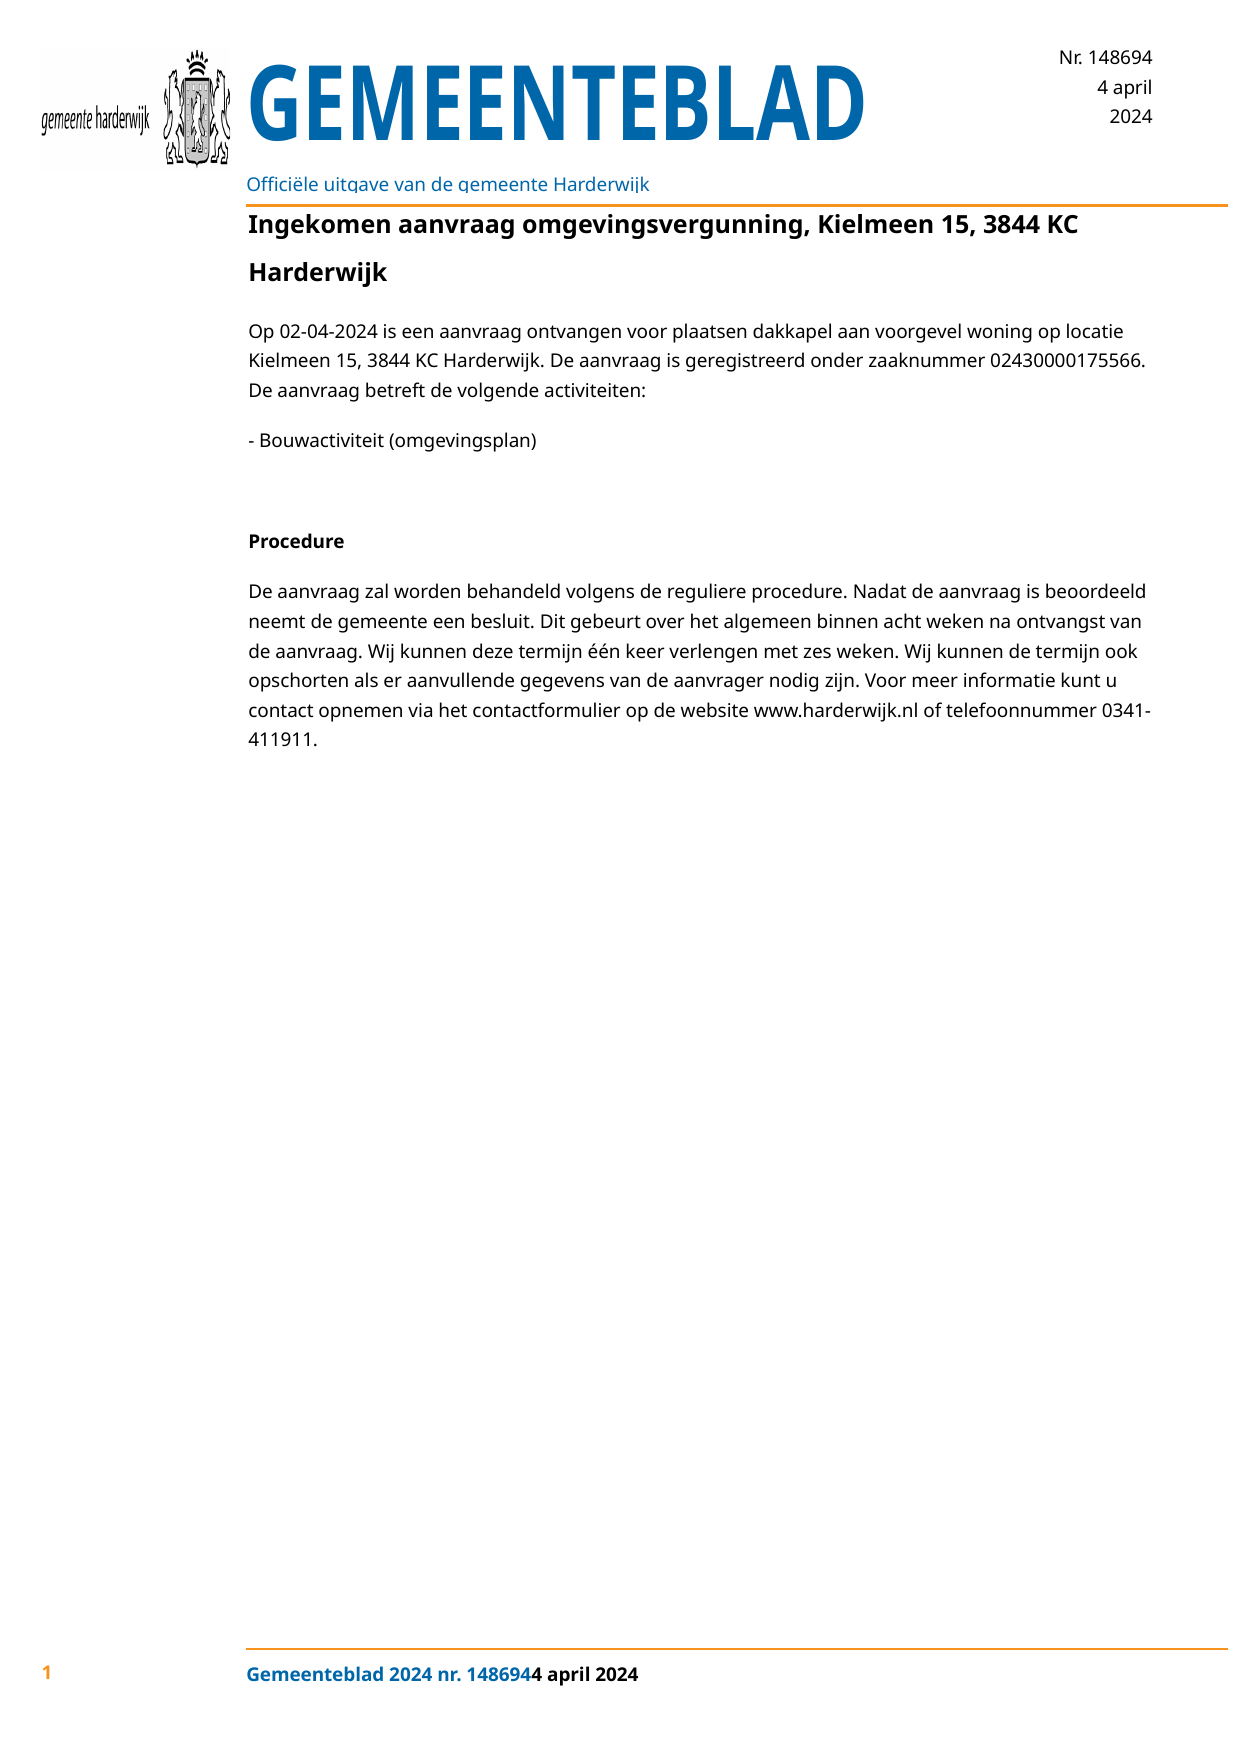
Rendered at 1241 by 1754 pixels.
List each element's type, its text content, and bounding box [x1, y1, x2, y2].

text Op 02-04-2024 is een aanvraag ontvangen voor plaatsen dakkapel aan voorgevel woning op locatie Kielmeen 15, 3844 KC Harderwijk. De aanvraag is geregistreerd onder zaaknummer 02430000175566. De aanvraag betreft de volgende activiteiten: [248, 318, 1152, 403]
text Ingekomen aanvraag omgevingsvergunning, Kielmeen 15, 3844 KC Harderwijk [248, 207, 1152, 288]
text De aanvraag zal worden behandeld volgens de reguliere procedure. Nadat de aanvraag is beoordeeld neemt de gemeente een besluit. Dit gebeurt over het algemeen binnen acht weken na ontvangst van de aanvraag. Wij kunnen deze termijn één keer verlengen met zes weken. Wij kunnen de termijn ook opschorten als er aanvullende gegevens van de aanvrager nodig zijn. Voor meer informatie kunt u contact opnemen via het contactformulier op de website www.harderwijk.nl of telefoonnummer 0341-411911. [248, 579, 1152, 752]
text - Bouwactiviteit (omgevingsplan) [248, 427, 1152, 453]
text Procedure [248, 528, 1152, 554]
picture [41, 47, 231, 172]
